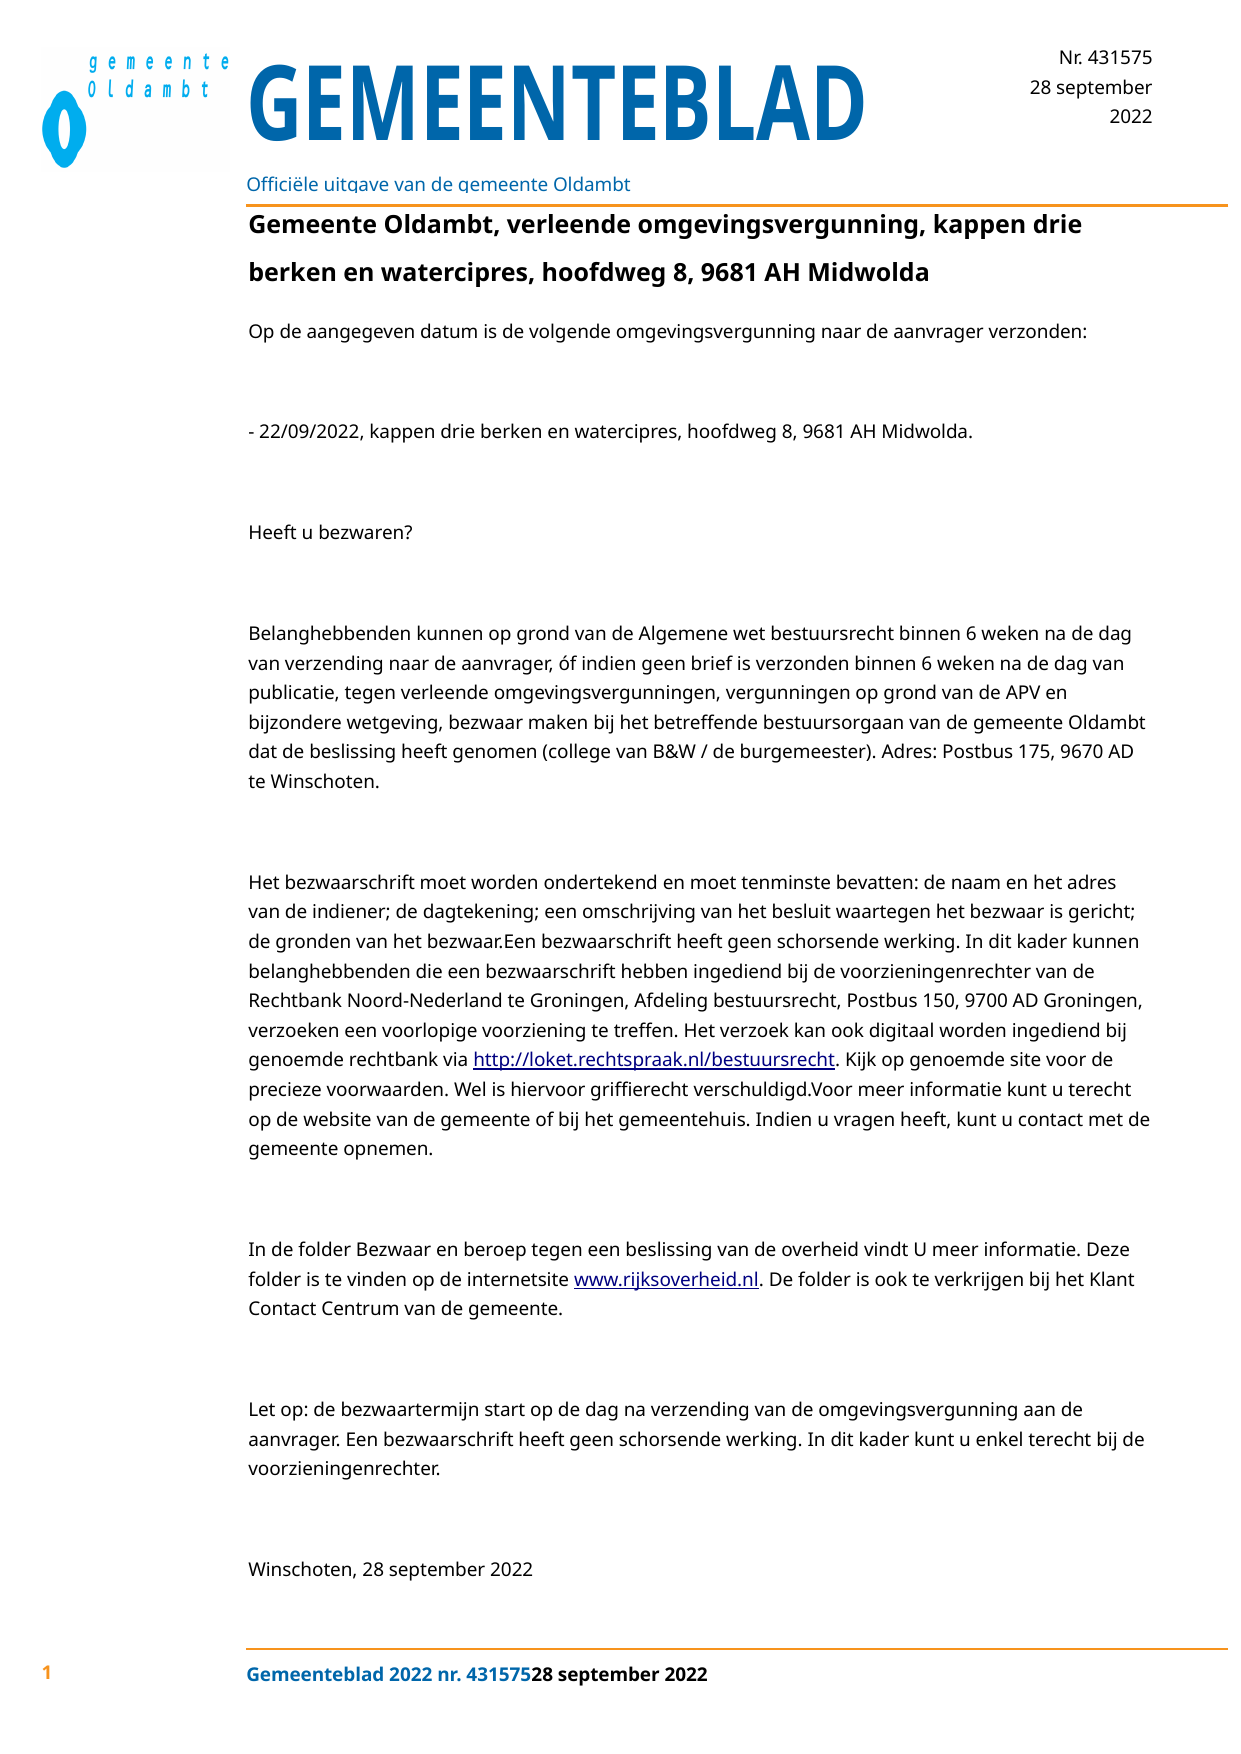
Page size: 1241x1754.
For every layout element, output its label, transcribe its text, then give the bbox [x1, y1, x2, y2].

text Belanghebbenden kunnen op grond van de Algemene wet bestuursrecht binnen 6 weken na de dag van verzending naar de aanvrager, óf indien geen brief is verzonden binnen 6 weken na de dag van publicatie, tegen verleende omgevingsvergunningen, vergunningen op grond van de APV en bijzondere wetgeving, bezwaar maken bij het betreffende bestuursorgaan van de gemeente Oldambt dat de beslissing heeft genomen (college van B&W / de burgemeester). Adres: Postbus 175, 9670 AD te Winschoten. [248, 620, 1152, 794]
text In de folder Bezwaar en beroep tegen een beslissing van de overheid vindt U meer informatie. Deze folder is te vinden op de internetsite www.rijksoverheid.nl. De folder is ook te verkrijgen bij het Klant Contact Centrum van de gemeente. [248, 1236, 1152, 1321]
text Het bezwaarschrift moet worden ondertekend en moet tenminste bevatten: de naam en het adres van de indiener; de dagtekening; een omschrijving van het besluit waartegen het bezwaar is gericht; de gronden van het bezwaar.Een bezwaarschrift heeft geen schorsende werking. In dit kader kunnen belanghebbenden die een bezwaarschrift hebben ingediend bij de voorzieningenrechter van de Rechtbank Noord-Nederland te Groningen, Afdeling bestuursrecht, Postbus 150, 9700 AD Groningen, verzoeken een voorlopige voorziening te treffen. Het verzoek kan ook digitaal worden ingediend bij genoemde rechtbank via http://loket.rechtspraak.nl/bestuursrecht. Kijk op genoemde site voor de precieze voorwaarden. Wel is hiervoor griffierecht verschuldigd.Voor meer informatie kunt u terecht op de website van de gemeente of bij het gemeentehuis. Indien u vragen heeft, kunt u contact met de gemeente opnemen. [248, 869, 1152, 1161]
picture [41, 47, 231, 172]
text Let op: de bezwaartermijn start op de dag na verzending van de omgevingsvergunning aan de aanvrager. Een bezwaarschrift heeft geen schorsende werking. In dit kader kunt u enkel terecht bij de voorzieningenrechter. [248, 1396, 1152, 1481]
text Heeft u bezwaren? [248, 519, 1152, 545]
text Op de aangegeven datum is de volgende omgevingsvergunning naar de aanvrager verzonden: [248, 318, 1152, 344]
text Winschoten, 28 september 2022 [248, 1556, 1152, 1582]
text - 22/09/2022, kappen drie berken en watercipres, hoofdweg 8, 9681 AH Midwolda. [248, 419, 1152, 444]
text Gemeente Oldambt, verleende omgevingsvergunning, kappen drie berken en watercipres, hoofdweg 8, 9681 AH Midwolda [248, 207, 1152, 288]
